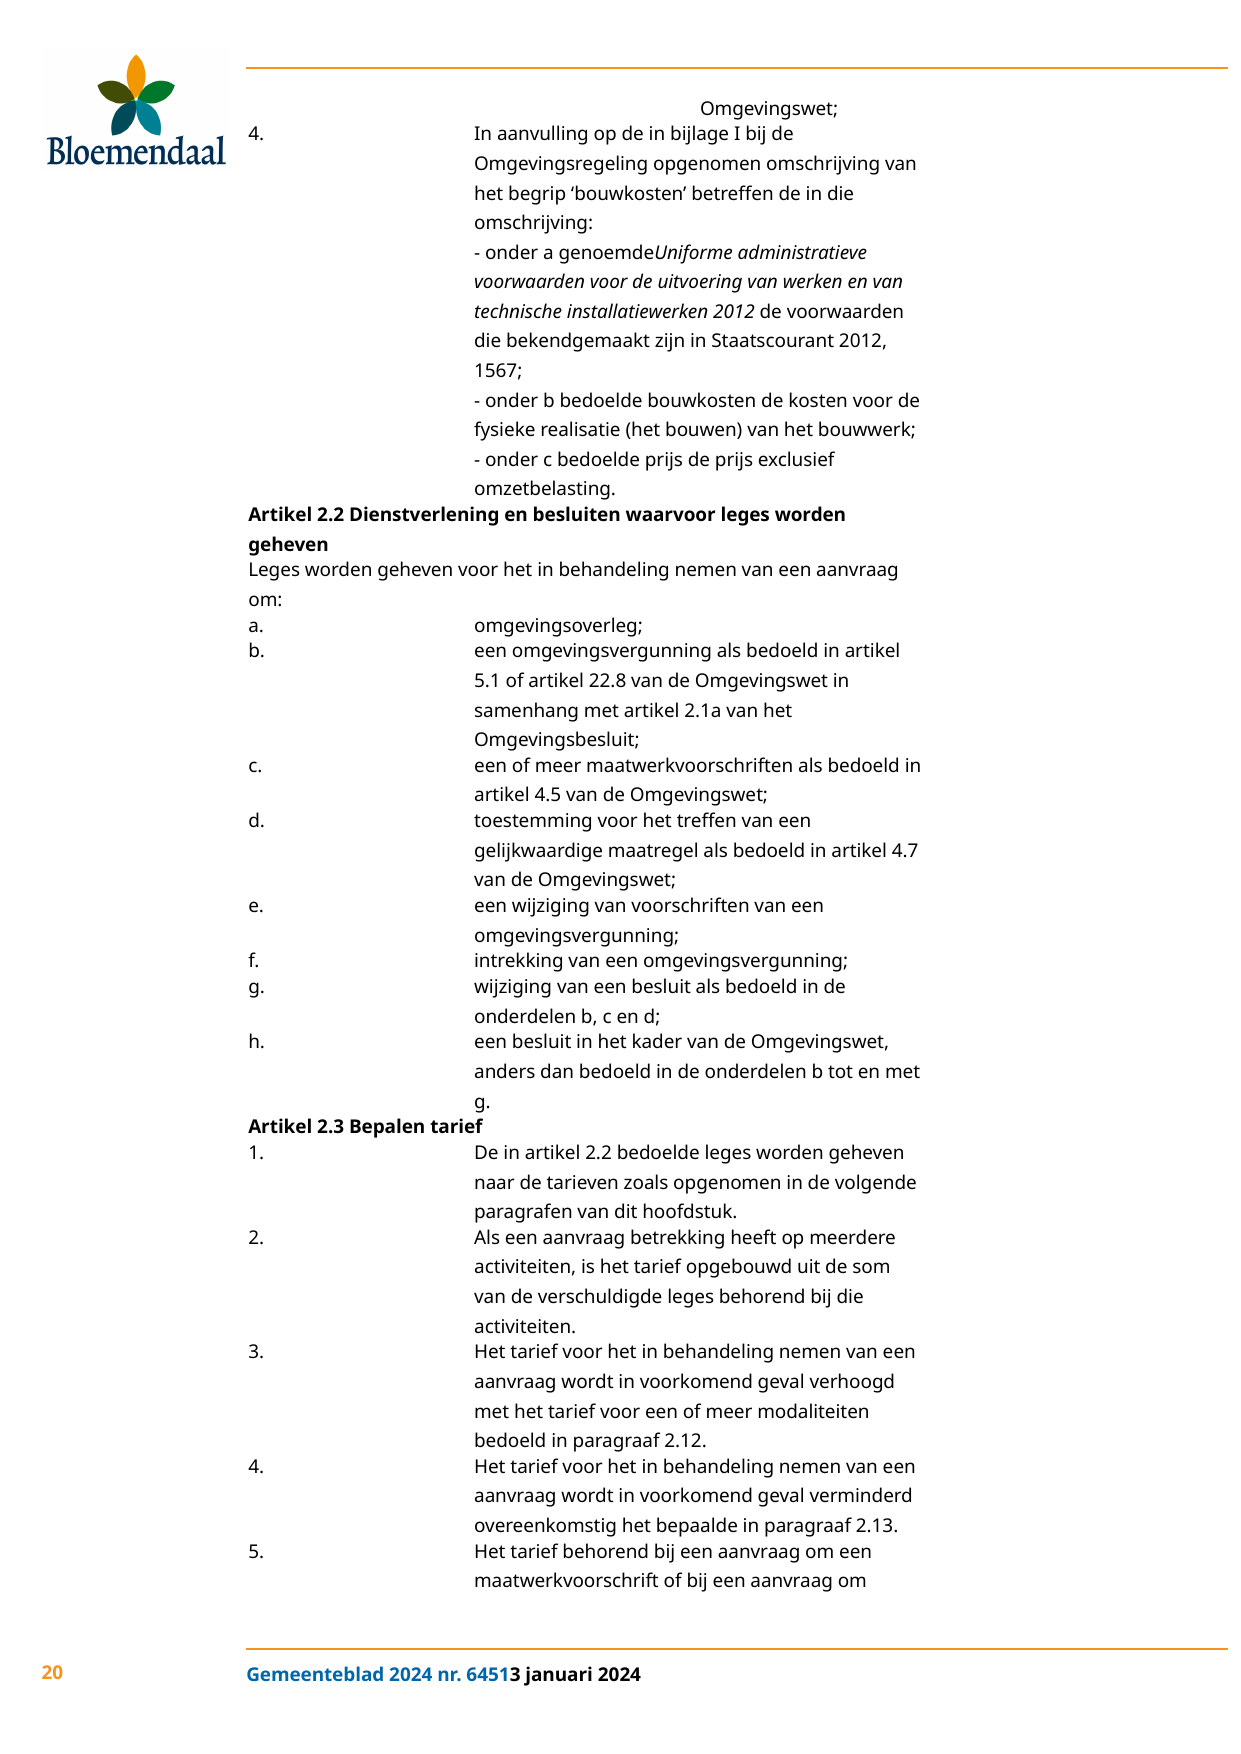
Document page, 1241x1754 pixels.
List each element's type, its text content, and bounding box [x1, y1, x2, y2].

table_cell a. [248, 612, 474, 638]
table_cell 5. [248, 1538, 474, 1593]
table_cell [926, 557, 1152, 612]
table_cell De in artikel 2.2 bedoelde leges worden geheven naar de tarieven zoals opgenomen in de volgende paragrafen van dit hoofdstuk. [474, 1139, 926, 1224]
table_cell Omgevingswet; [700, 95, 926, 121]
table_cell g. [248, 973, 474, 1029]
table_cell [248, 95, 474, 121]
table_cell [926, 612, 1152, 638]
table_cell omgevingsoverleg; [474, 612, 926, 638]
table_cell [926, 121, 1152, 501]
table_cell b. [248, 638, 474, 752]
table_cell [926, 1139, 1152, 1224]
table_cell wijziging van een besluit als bedoeld in de onderdelen b, c en d; [474, 973, 926, 1029]
table_cell 2. [248, 1224, 474, 1339]
table_cell Leges worden geheven voor het in behandeling nemen van een aanvraag om: [248, 557, 926, 612]
table_cell [926, 1114, 1152, 1139]
table_cell intrekking van een omgevingsvergunning; [474, 948, 926, 973]
table_cell [926, 1453, 1152, 1538]
table_cell 4. [248, 121, 474, 501]
table_cell Het tarief voor het in behandeling nemen van een aanvraag wordt in voorkomend geval verminderd overeenkomstig het bepaalde in paragraaf 2.13. [474, 1453, 926, 1538]
table_cell [926, 1339, 1152, 1453]
table_cell Artikel 2.2 Dienstverlening en besluiten waarvoor leges worden geheven [248, 501, 926, 557]
table_cell d. [248, 808, 474, 892]
table_cell [926, 1224, 1152, 1339]
table_cell een besluit in het kader van de Omgevingswet, anders dan bedoeld in de onderdelen b tot en met g. [474, 1029, 926, 1113]
table_cell Het tarief behorend bij een aanvraag om een maatwerkvoorschrift of bij een aanvraag om [474, 1538, 926, 1593]
table_cell 3. [248, 1339, 474, 1453]
table_cell [926, 638, 1152, 752]
table_cell Artikel 2.3 Bepalen tarief [248, 1114, 926, 1139]
table_cell Het tarief voor het in behandeling nemen van een aanvraag wordt in voorkomend geval verhoogd met het tarief voor een of meer modaliteiten bedoeld in paragraaf 2.12. [474, 1339, 926, 1453]
table_cell h. [248, 1029, 474, 1113]
table_cell een omgevingsvergunning als bedoeld in artikel 5.1 of artikel 22.8 van de Omgevingswet in samenhang met artikel 2.1a van het Omgevingsbesluit; [474, 638, 926, 752]
table_cell - [474, 95, 700, 121]
table_cell [926, 1029, 1152, 1113]
table_cell [926, 892, 1152, 948]
table_cell c. [248, 752, 474, 807]
table_cell 1. [248, 1139, 474, 1224]
table_cell [926, 752, 1152, 807]
table_cell e. [248, 892, 474, 948]
table_cell [926, 948, 1152, 973]
table_cell toestemming voor het treffen van een gelijkwaardige maatregel als bedoeld in artikel 4.7 van de Omgevingswet; [474, 808, 926, 892]
table_cell een wijziging van voorschriften van een omgevingsvergunning; [474, 892, 926, 948]
table_cell 4. [248, 1453, 474, 1538]
table_cell f. [248, 948, 474, 973]
picture [41, 47, 231, 172]
table_cell Als een aanvraag betrekking heeft op meerdere activiteiten, is het tarief opgebouwd uit de som van de verschuldigde leges behorend bij die activiteiten. [474, 1224, 926, 1339]
table_cell [926, 808, 1152, 892]
table_cell [926, 1538, 1152, 1593]
table_cell [926, 501, 1152, 557]
table_cell een of meer maatwerkvoorschriften als bedoeld in artikel 4.5 van de Omgevingswet; [474, 752, 926, 807]
table_cell [926, 95, 1152, 121]
table_cell In aanvulling op de in bijlage I bij de Omgevingsregeling opgenomen omschrijving van het begrip ‘bouwkosten’ betreffen de in die omschrijving: - onder a genoemdeUniforme administratieve voorwaarden voor de uitvoering van werken en van technische installatiewerken 2012 de voorwaarden die bekendgemaakt zijn in Staatscourant 2012, 1567; - onder b bedoelde bouwkosten de kosten voor de fysieke realisatie (het bouwen) van het bouwwerk; - onder c bedoelde prijs de prijs exclusief omzetbelasting. [474, 121, 926, 501]
table_cell [926, 973, 1152, 1029]
